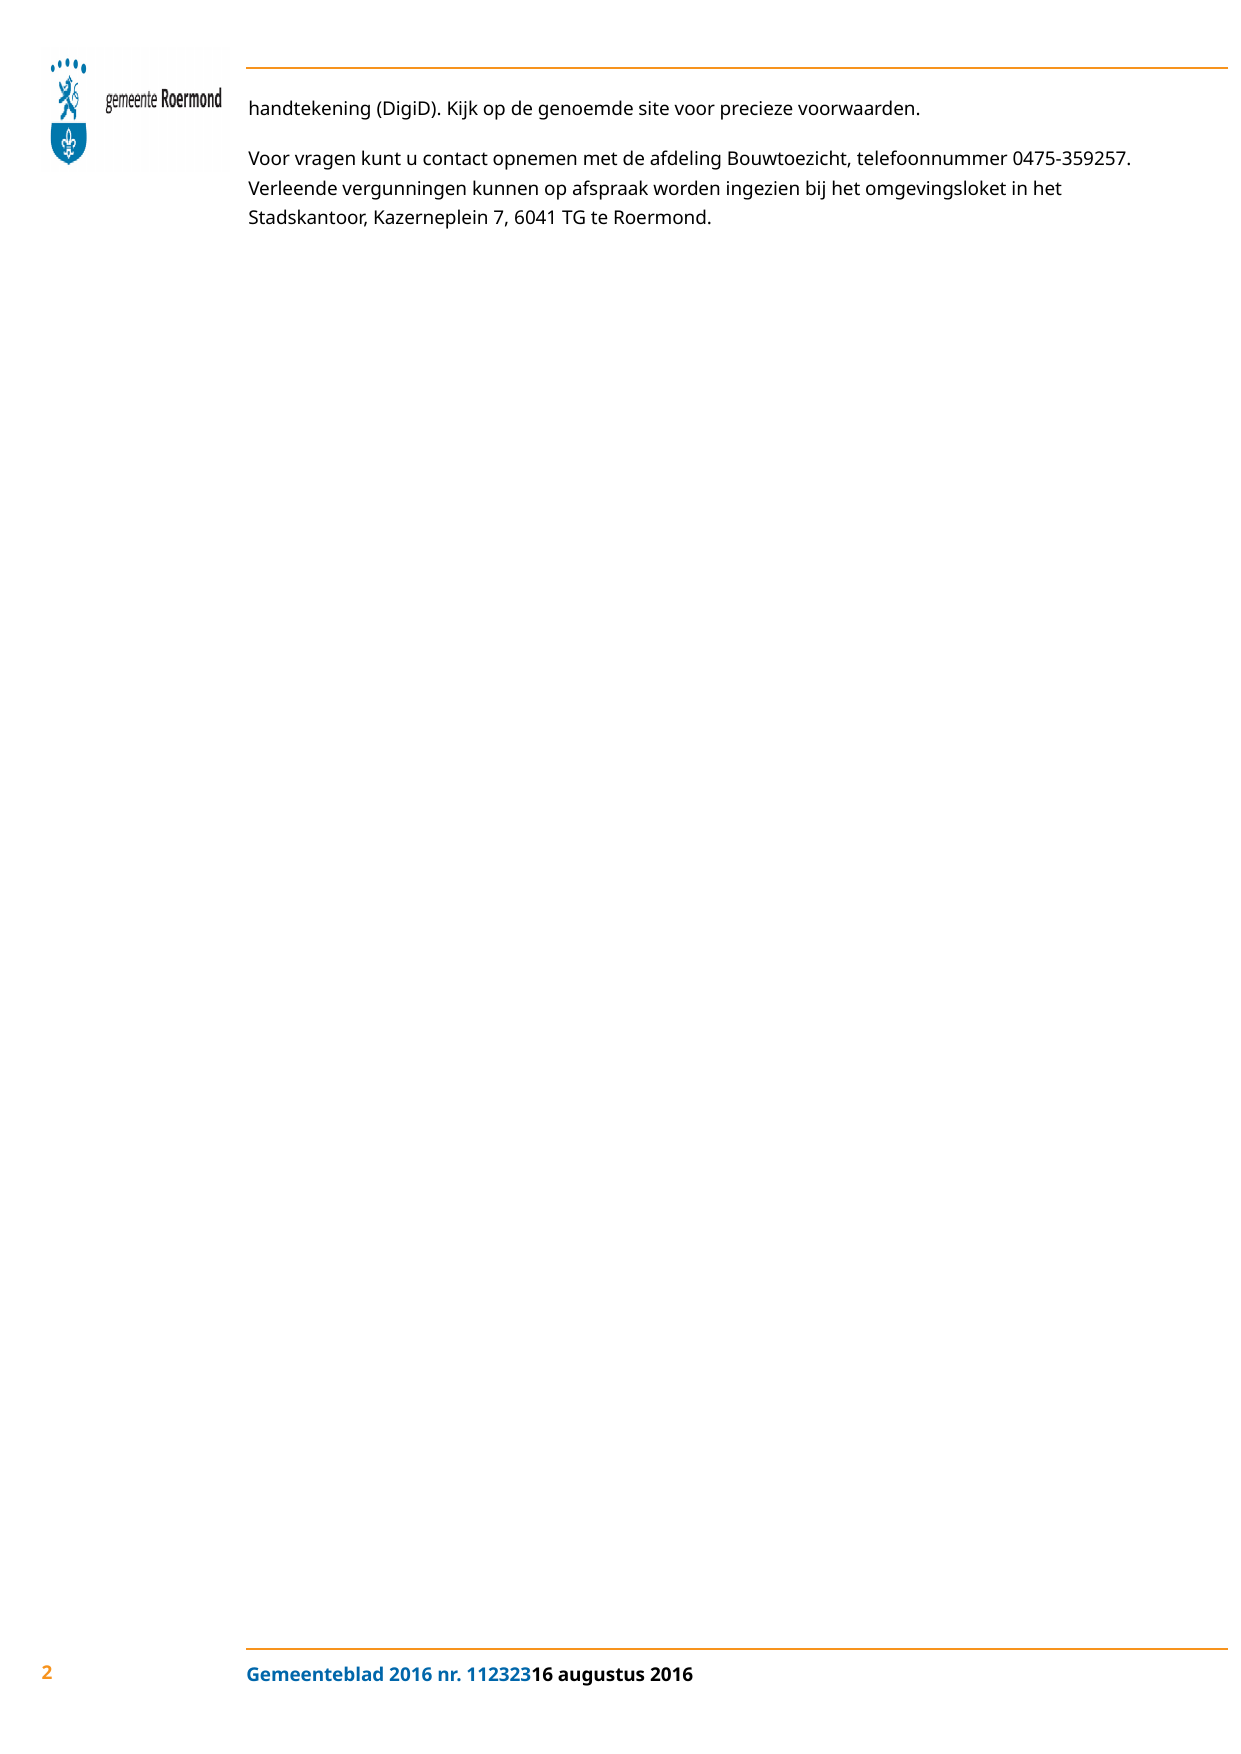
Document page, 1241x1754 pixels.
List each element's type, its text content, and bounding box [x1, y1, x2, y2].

text Voor vragen kunt u contact opnemen met de afdeling Bouwtoezicht, telefoonnummer 0475-359257. Verleende vergunningen kunnen op afspraak worden ingezien bij het omgevingsloket in het Stadskantoor, Kazerneplein 7, 6041 TG te Roermond. [248, 145, 1152, 230]
picture [41, 47, 231, 172]
text handtekening (DigiD). Kijk op de genoemde site voor precieze voorwaarden. [248, 95, 1152, 121]
